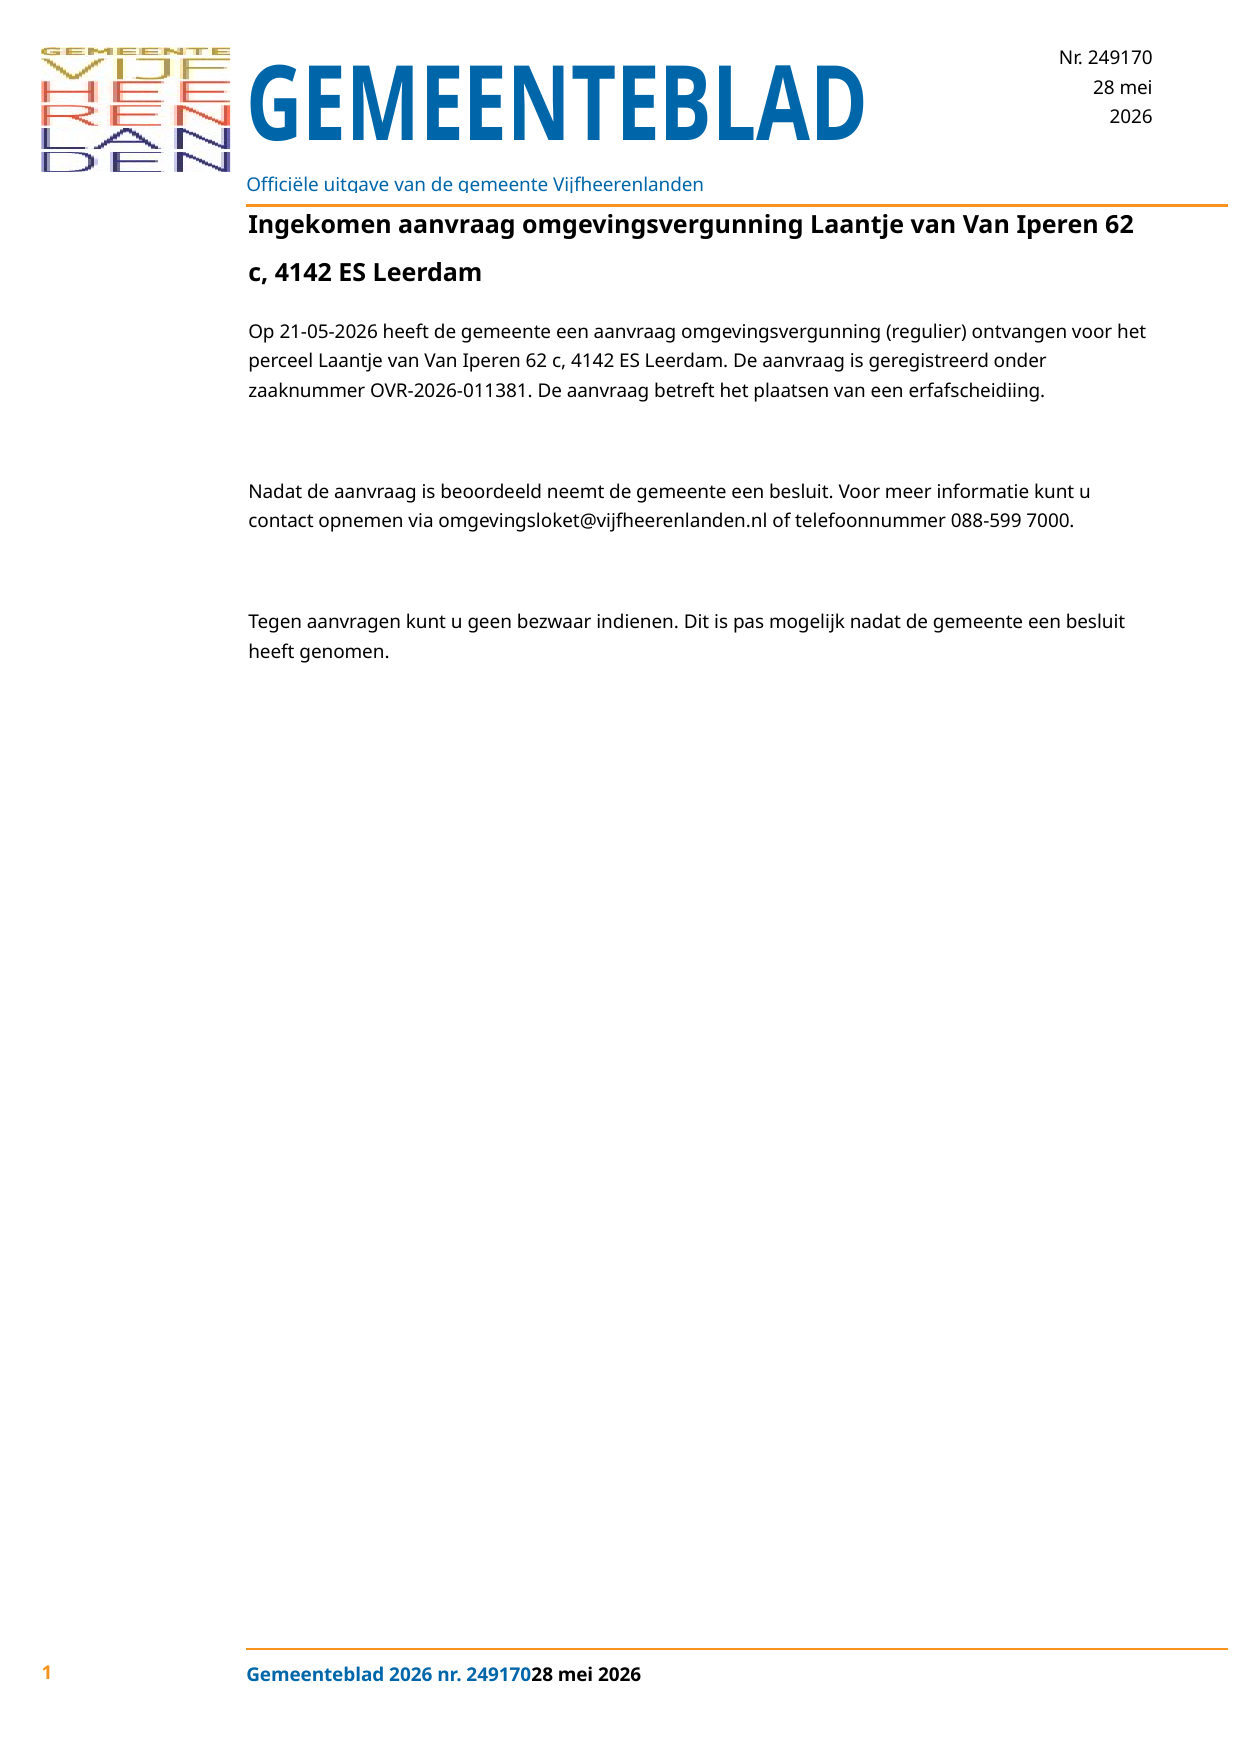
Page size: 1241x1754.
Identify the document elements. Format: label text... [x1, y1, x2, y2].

text Tegen aanvragen kunt u geen bezwaar indienen. Dit is pas mogelijk nadat de gemeente een besluit heeft genomen. [248, 608, 1152, 664]
text Op 21-05-2026 heeft de gemeente een aanvraag omgevingsvergunning (regulier) ontvangen voor het perceel Laantje van Van Iperen 62 c, 4142 ES Leerdam. De aanvraag is geregistreerd onder zaaknummer OVR-2026-011381. De aanvraag betreft het plaatsen van een erfafscheidiing. [248, 318, 1152, 403]
text Nadat de aanvraag is beoordeeld neemt de gemeente een besluit. Voor meer informatie kunt u contact opnemen via omgevingsloket@vijfheerenlanden.nl of telefoonnummer 088-599 7000. [248, 478, 1152, 533]
text Ingekomen aanvraag omgevingsvergunning Laantje van Van Iperen 62 c, 4142 ES Leerdam [248, 207, 1152, 288]
picture [41, 47, 231, 172]
